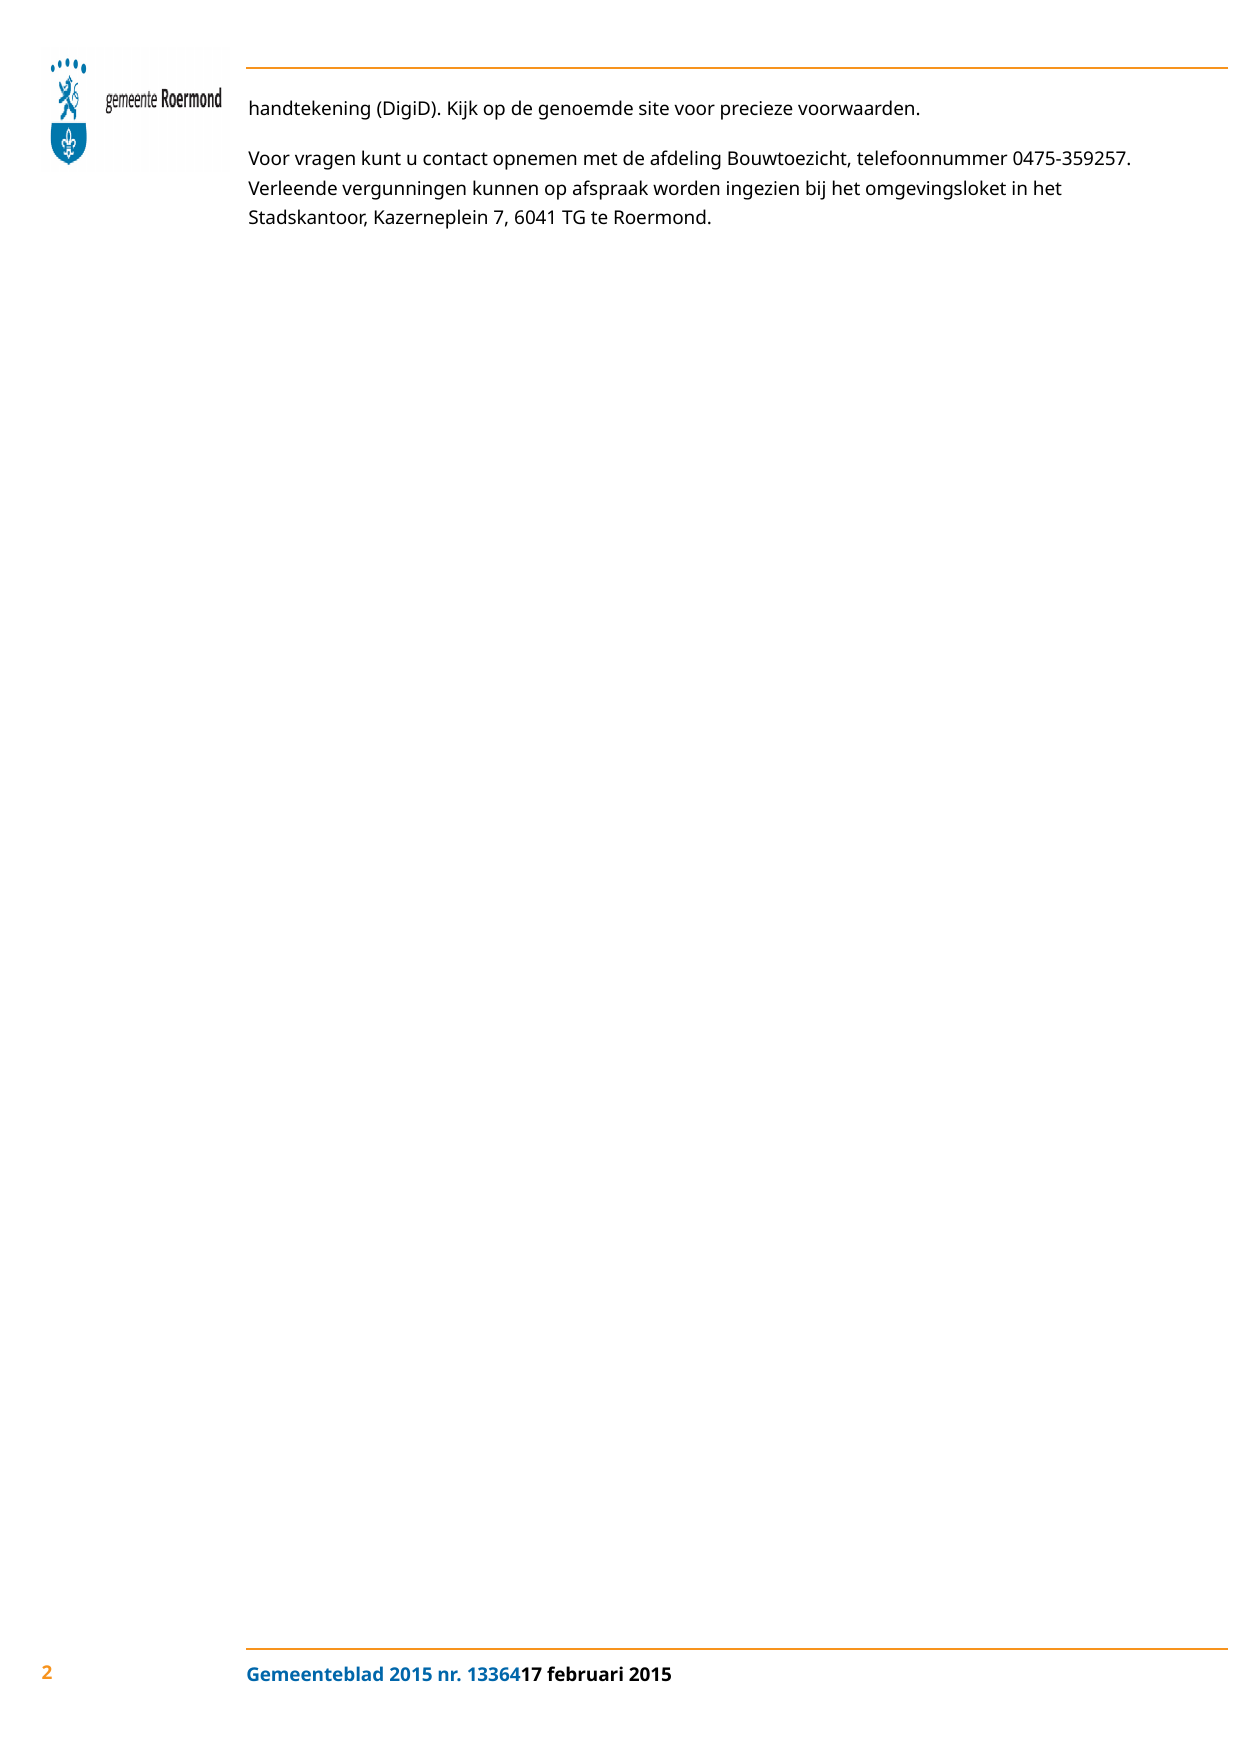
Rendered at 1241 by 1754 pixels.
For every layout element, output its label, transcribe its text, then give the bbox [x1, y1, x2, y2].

text handtekening (DigiD). Kijk op de genoemde site voor precieze voorwaarden. [248, 95, 1152, 121]
picture [41, 47, 231, 172]
text Voor vragen kunt u contact opnemen met de afdeling Bouwtoezicht, telefoonnummer 0475-359257. Verleende vergunningen kunnen op afspraak worden ingezien bij het omgevingsloket in het Stadskantoor, Kazerneplein 7, 6041 TG te Roermond. [248, 145, 1152, 230]
